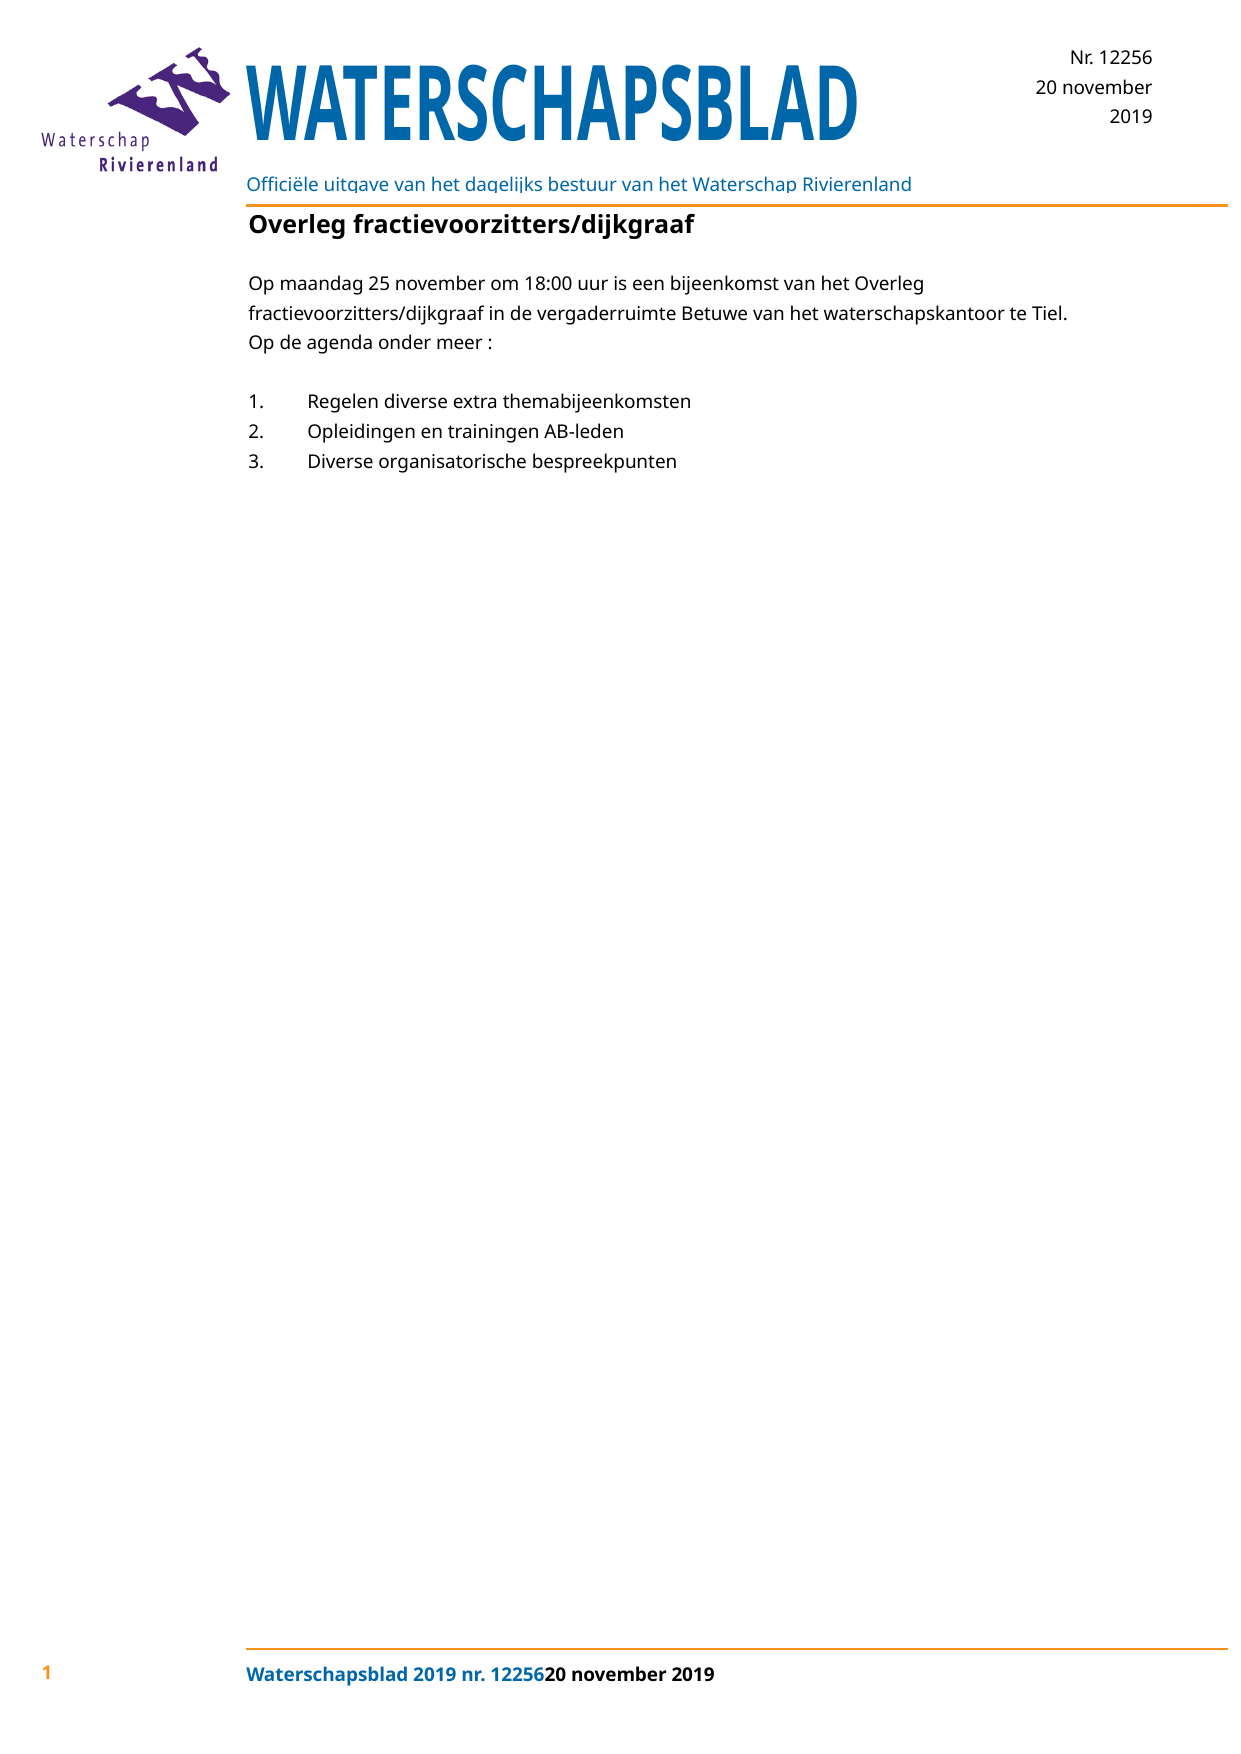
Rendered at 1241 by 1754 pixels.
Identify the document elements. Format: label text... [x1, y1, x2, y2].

list Regelen diverse extra themabijeenkomsten [248, 389, 1152, 414]
text Op de agenda onder meer : [248, 329, 1152, 355]
text Op maandag 25 november om 18:00 uur is een bijeenkomst van het Overleg fractievoorzitters/dijkgraaf in de vergaderruimte Betuwe van het waterschapskantoor te Tiel. [248, 270, 1152, 326]
picture [41, 47, 231, 172]
list Opleidingen en trainingen AB-leden [248, 418, 1152, 444]
list Diverse organisatorische bespreekpunten [248, 448, 1152, 473]
text Overleg fractievoorzitters/dijkgraaf [248, 207, 1152, 241]
